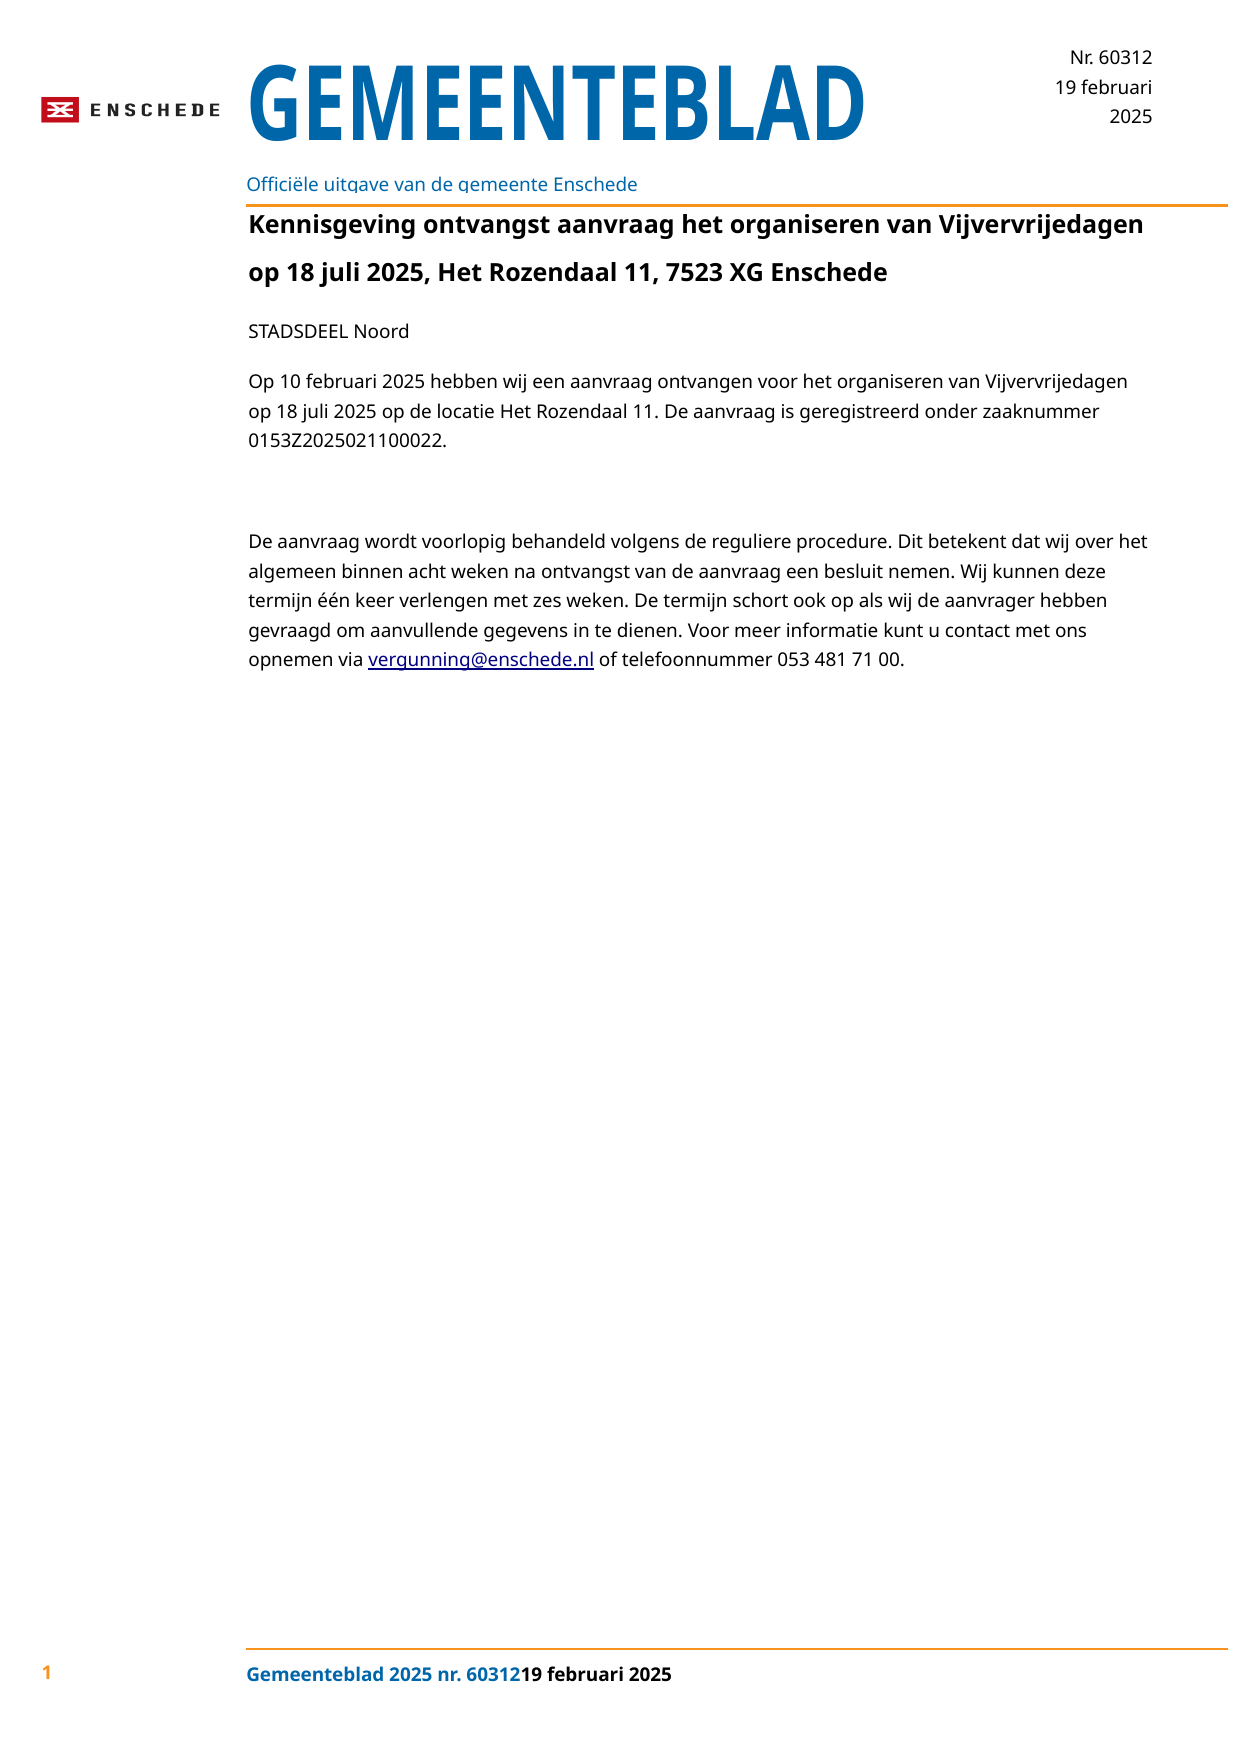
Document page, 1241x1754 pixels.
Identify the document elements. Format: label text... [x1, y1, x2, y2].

text STADSDEEL Noord [248, 318, 1152, 344]
text Kennisgeving ontvangst aanvraag het organiseren van Vijvervrijedagen op 18 juli 2025, Het Rozendaal 11, 7523 XG Enschede [248, 207, 1152, 288]
text De aanvraag wordt voorlopig behandeld volgens de reguliere procedure. Dit betekent dat wij over het algemeen binnen acht weken na ontvangst van de aanvraag een besluit nemen. Wij kunnen deze termijn één keer verlengen met zes weken. De termijn schort ook op als wij de aanvrager hebben gevraagd om aanvullende gegevens in te dienen. Voor meer informatie kunt u contact met ons opnemen via vergunning@enschede.nl of telefoonnummer 053 481 71 00. [248, 528, 1152, 672]
picture [41, 47, 231, 172]
text Op 10 februari 2025 hebben wij een aanvraag ontvangen voor het organiseren van Vijvervrijedagen op 18 juli 2025 op de locatie Het Rozendaal 11. De aanvraag is geregistreerd onder zaaknummer 0153Z2025021100022. [248, 368, 1152, 453]
